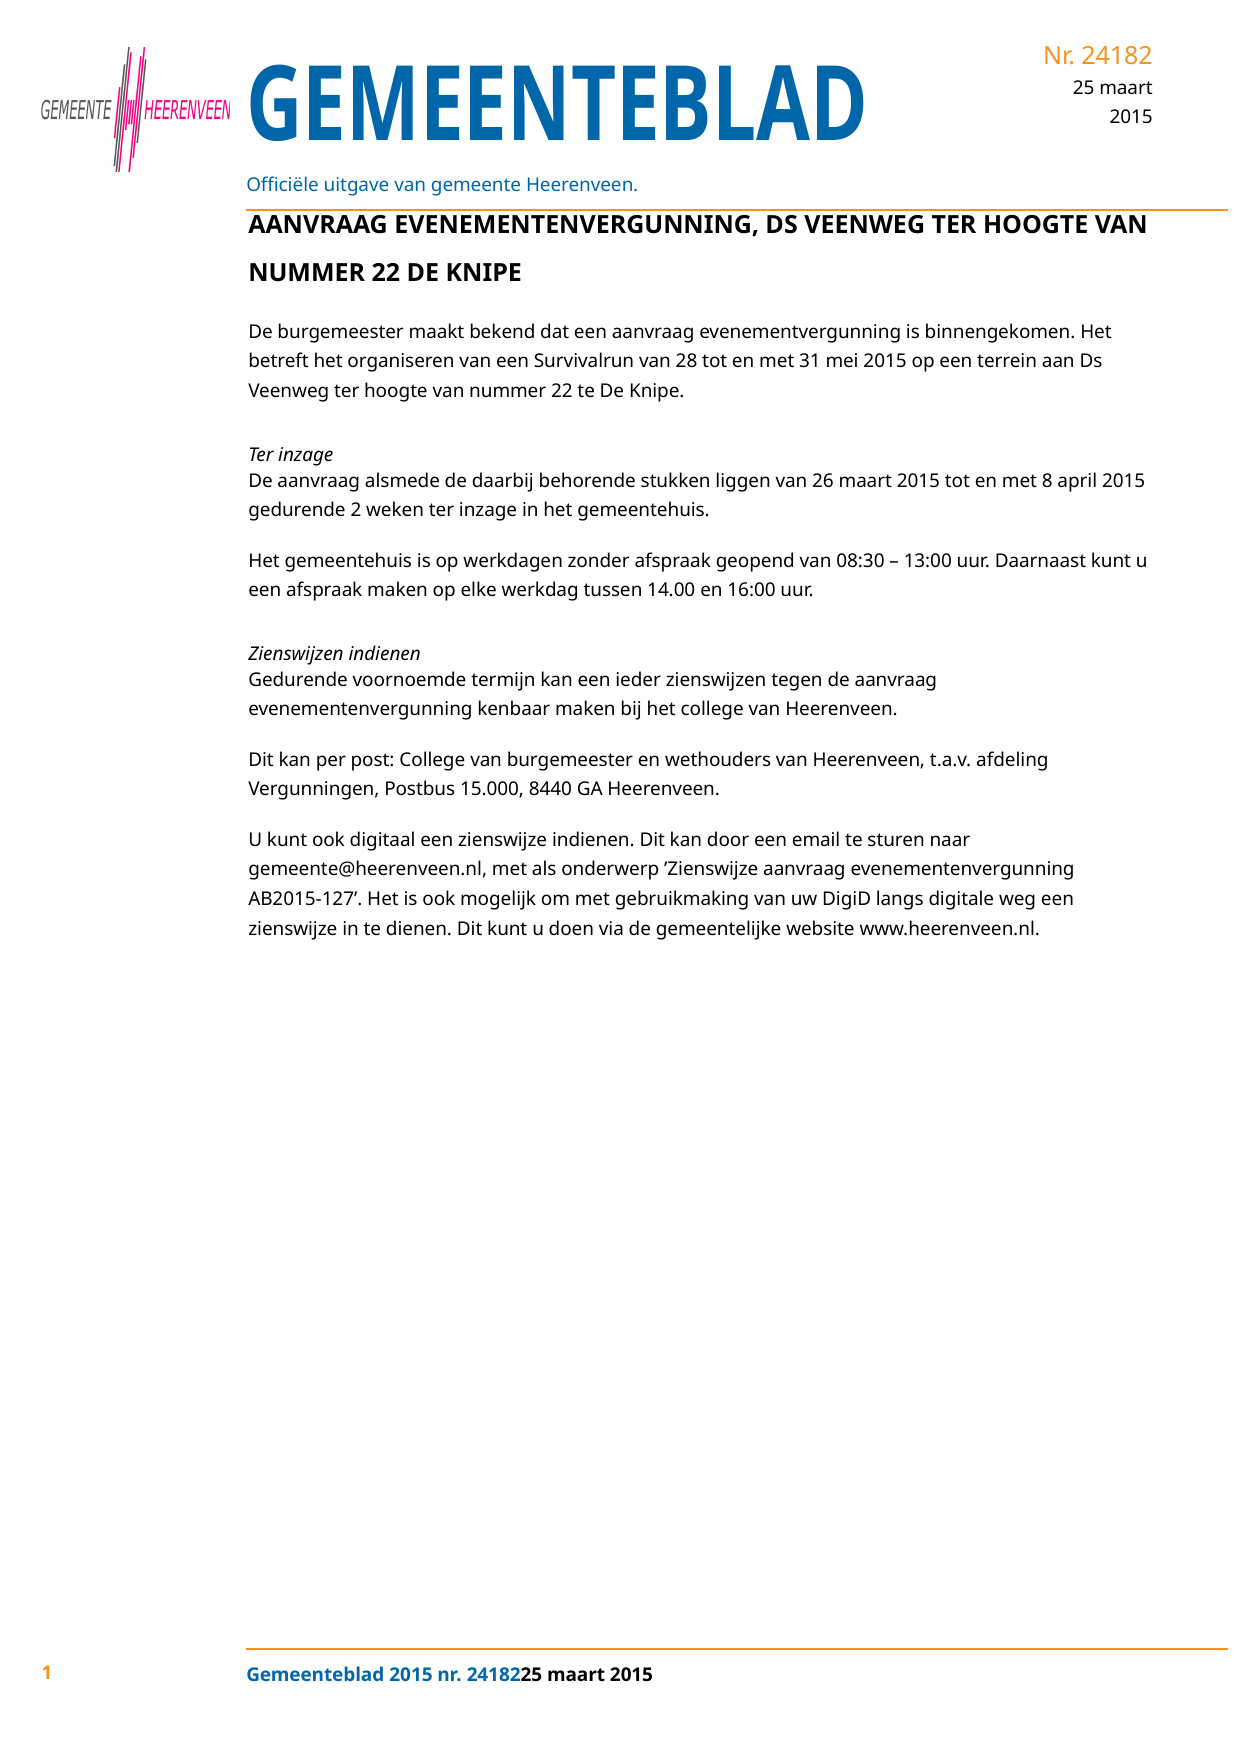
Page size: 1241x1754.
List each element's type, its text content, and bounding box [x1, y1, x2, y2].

text Ter inzage [248, 441, 1152, 467]
text AANVRAAG EVENEMENTENVERGUNNING, DS VEENWEG TER HOOGTE VAN NUMMER 22 DE KNIPE [248, 211, 1152, 288]
picture [41, 47, 231, 172]
text De burgemeester maakt bekend dat een aanvraag evenementvergunning is binnengekomen. Het betreft het organiseren van een Survivalrun van 28 tot en met 31 mei 2015 op een terrein aan Ds Veenweg ter hoogte van nummer 22 te De Knipe. [248, 318, 1152, 403]
text U kunt ook digitaal een zienswijze indienen. Dit kan door een email te sturen naar gemeente@heerenveen.nl, met als onderwerp ’Zienswijze aanvraag evenementenvergunning AB2015-127’. Het is ook mogelijk om met gebruikmaking van uw DigiD langs digitale weg een zienswijze in te dienen. Dit kunt u doen via de gemeentelijke website www.heerenveen.nl. [248, 826, 1152, 941]
text Zienswijzen indienen [248, 640, 1152, 666]
text Dit kan per post: College van burgemeester en wethouders van Heerenveen, t.a.v. afdeling Vergunningen, Postbus 15.000, 8440 GA Heerenveen. [248, 746, 1152, 801]
text De aanvraag alsmede de daarbij behorende stukken liggen van 26 maart 2015 tot en met 8 april 2015 gedurende 2 weken ter inzage in het gemeentehuis. [248, 467, 1152, 522]
text Het gemeentehuis is op werkdagen zonder afspraak geopend van 08:30 – 13:00 uur. Daarnaast kunt u een afspraak maken op elke werkdag tussen 14.00 en 16:00 uur. [248, 547, 1152, 602]
text Gedurende voornoemde termijn kan een ieder zienswijzen tegen de aanvraag evenementenvergunning kenbaar maken bij het college van Heerenveen. [248, 666, 1152, 721]
